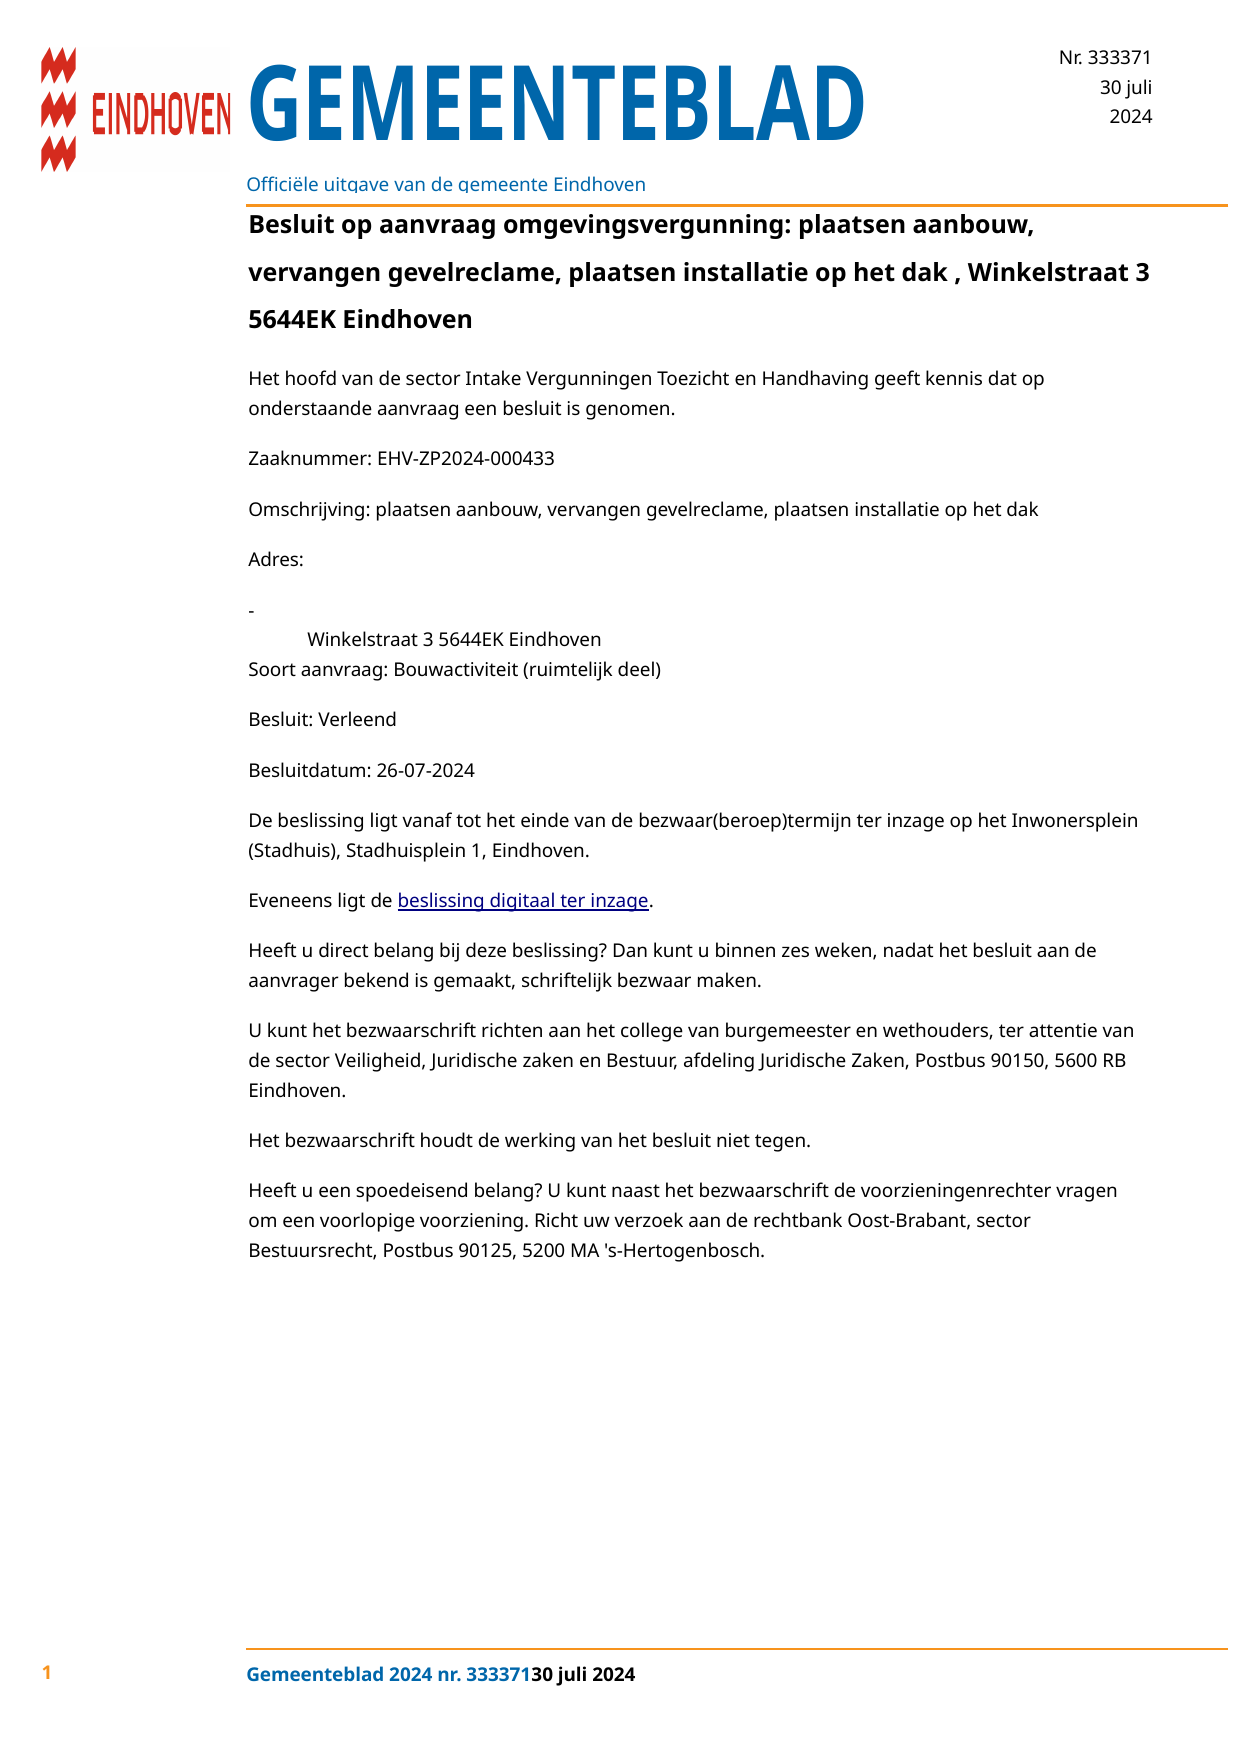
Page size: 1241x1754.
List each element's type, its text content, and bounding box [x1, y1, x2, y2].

text U kunt het bezwaarschrift richten aan het college van burgemeester en wethouders, ter attentie van de sector Veiligheid, Juridische zaken en Bestuur, afdeling Juridische Zaken, Postbus 90150, 5600 RB Eindhoven. [248, 1018, 1152, 1102]
text De beslissing ligt vanaf tot het einde van de bezwaar(beroep)termijn ter inzage op het Inwonersplein (Stadhuis), Stadhuisplein 1, Eindhoven. [248, 807, 1152, 862]
text Het bezwaarschrift houdt de werking van het besluit niet tegen. [248, 1127, 1152, 1153]
list Winkelstraat 3 5644EK Eindhoven [248, 626, 1152, 652]
text Besluitdatum: 26-07-2024 [248, 757, 1152, 782]
text Heeft u direct belang bij deze beslissing? Dan kunt u binnen zes weken, nadat het besluit aan de aanvrager bekend is gemaakt, schriftelijk bezwaar maken. [248, 938, 1152, 993]
text Eveneens ligt de beslissing digitaal ter inzage. [248, 887, 1152, 913]
text Zaaknummer: EHV-ZP2024-000433 [248, 446, 1152, 471]
picture [41, 47, 231, 172]
text Het hoofd van de sector Intake Vergunningen Toezicht en Handhaving geeft kennis dat op onderstaande aanvraag een besluit is genomen. [248, 366, 1152, 421]
text Heeft u een spoedeisend belang? U kunt naast het bezwaarschrift de voorzieningenrechter vragen om een voorlopige voorziening. Richt uw verzoek aan de rechtbank Oost-Brabant, sector Bestuursrecht, Postbus 90125, 5200 MA 's-Hertogenbosch. [248, 1178, 1152, 1262]
text Besluit op aanvraag omgevingsvergunning: plaatsen aanbouw, vervangen gevelreclame, plaatsen installatie op het dak , Winkelstraat 3 5644EK Eindhoven [248, 207, 1152, 336]
text Omschrijving: plaatsen aanbouw, vervangen gevelreclame, plaatsen installatie op het dak [248, 496, 1152, 522]
text Adres: [248, 546, 1152, 572]
text Besluit: Verleend [248, 706, 1152, 732]
text Soort aanvraag: Bouwactiviteit (ruimtelijk deel) [248, 656, 1152, 682]
